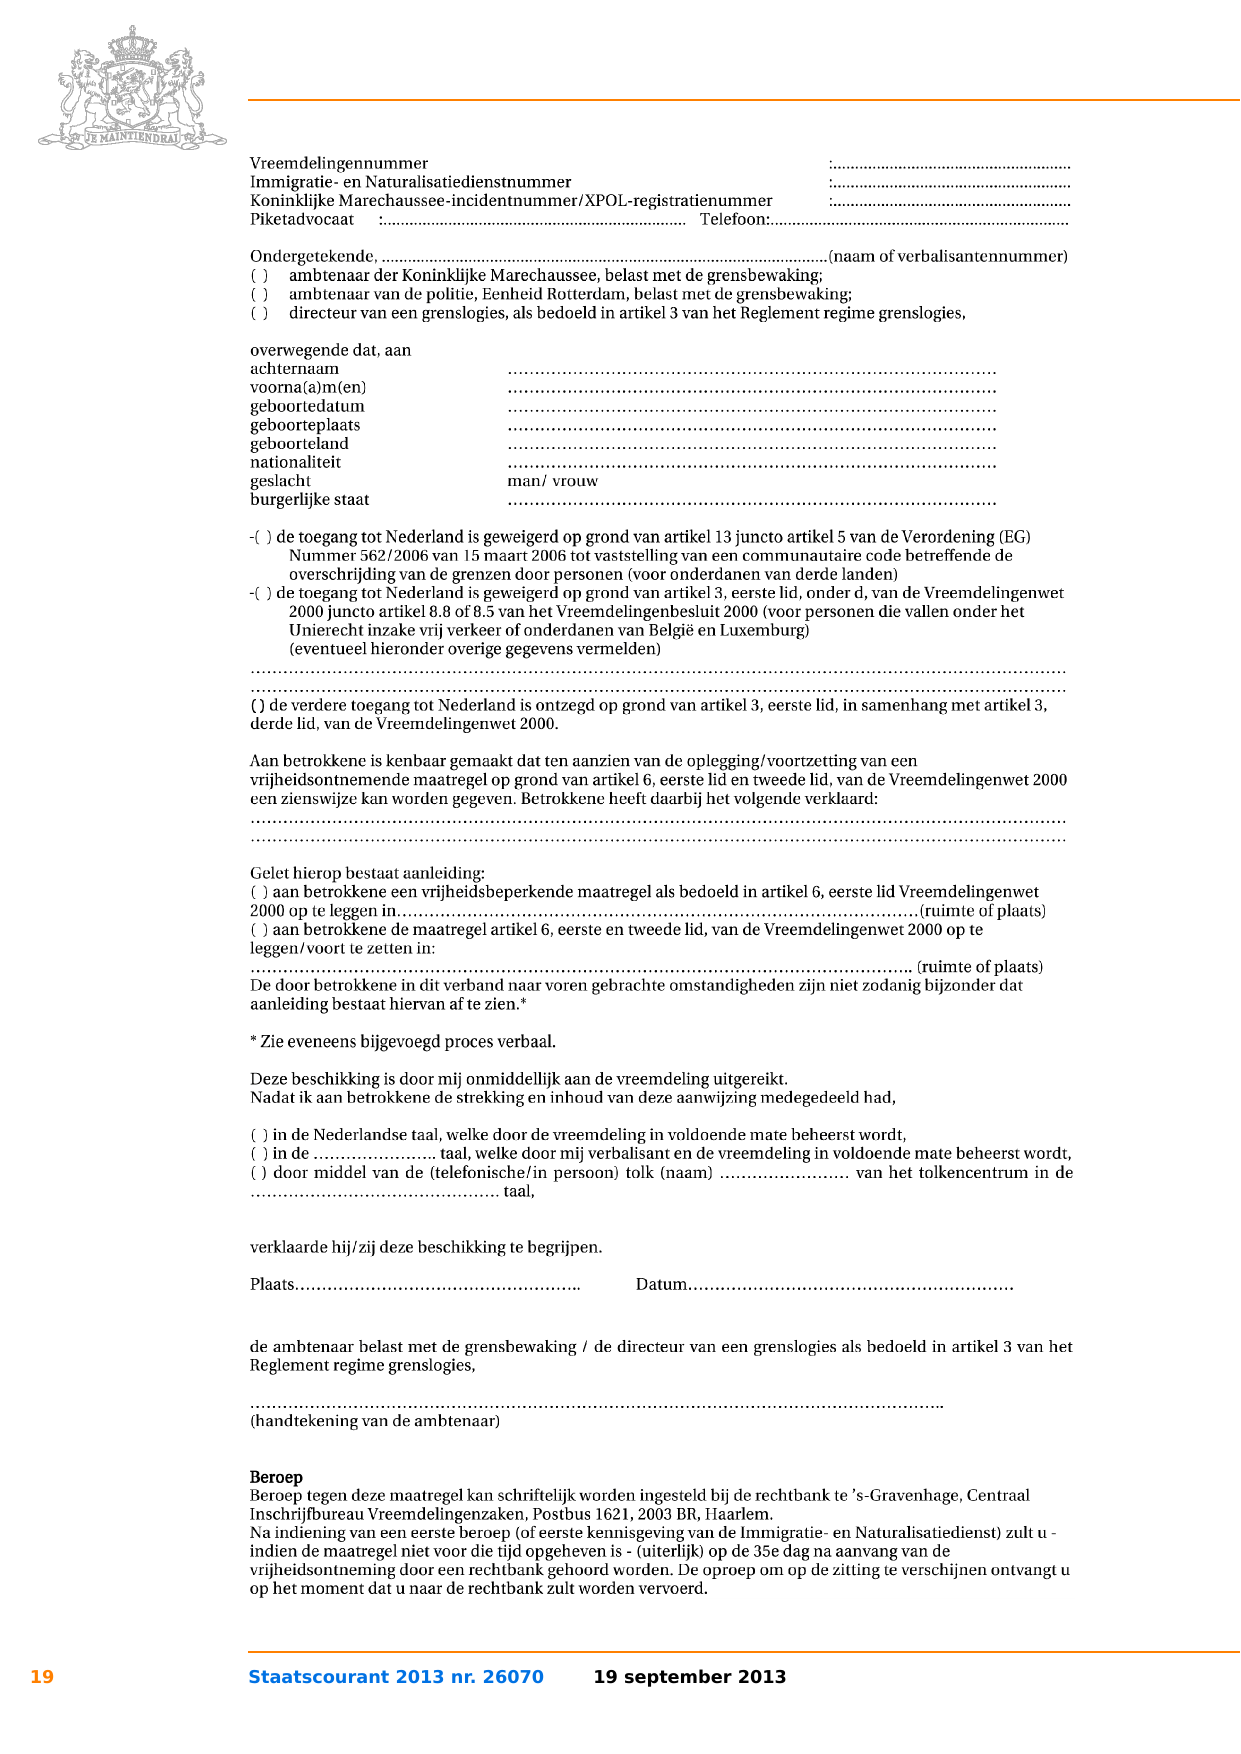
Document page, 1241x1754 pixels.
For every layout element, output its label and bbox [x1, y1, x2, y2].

picture [38, 25, 227, 150]
picture [248, 155, 1075, 1295]
picture [248, 1338, 1075, 1599]
